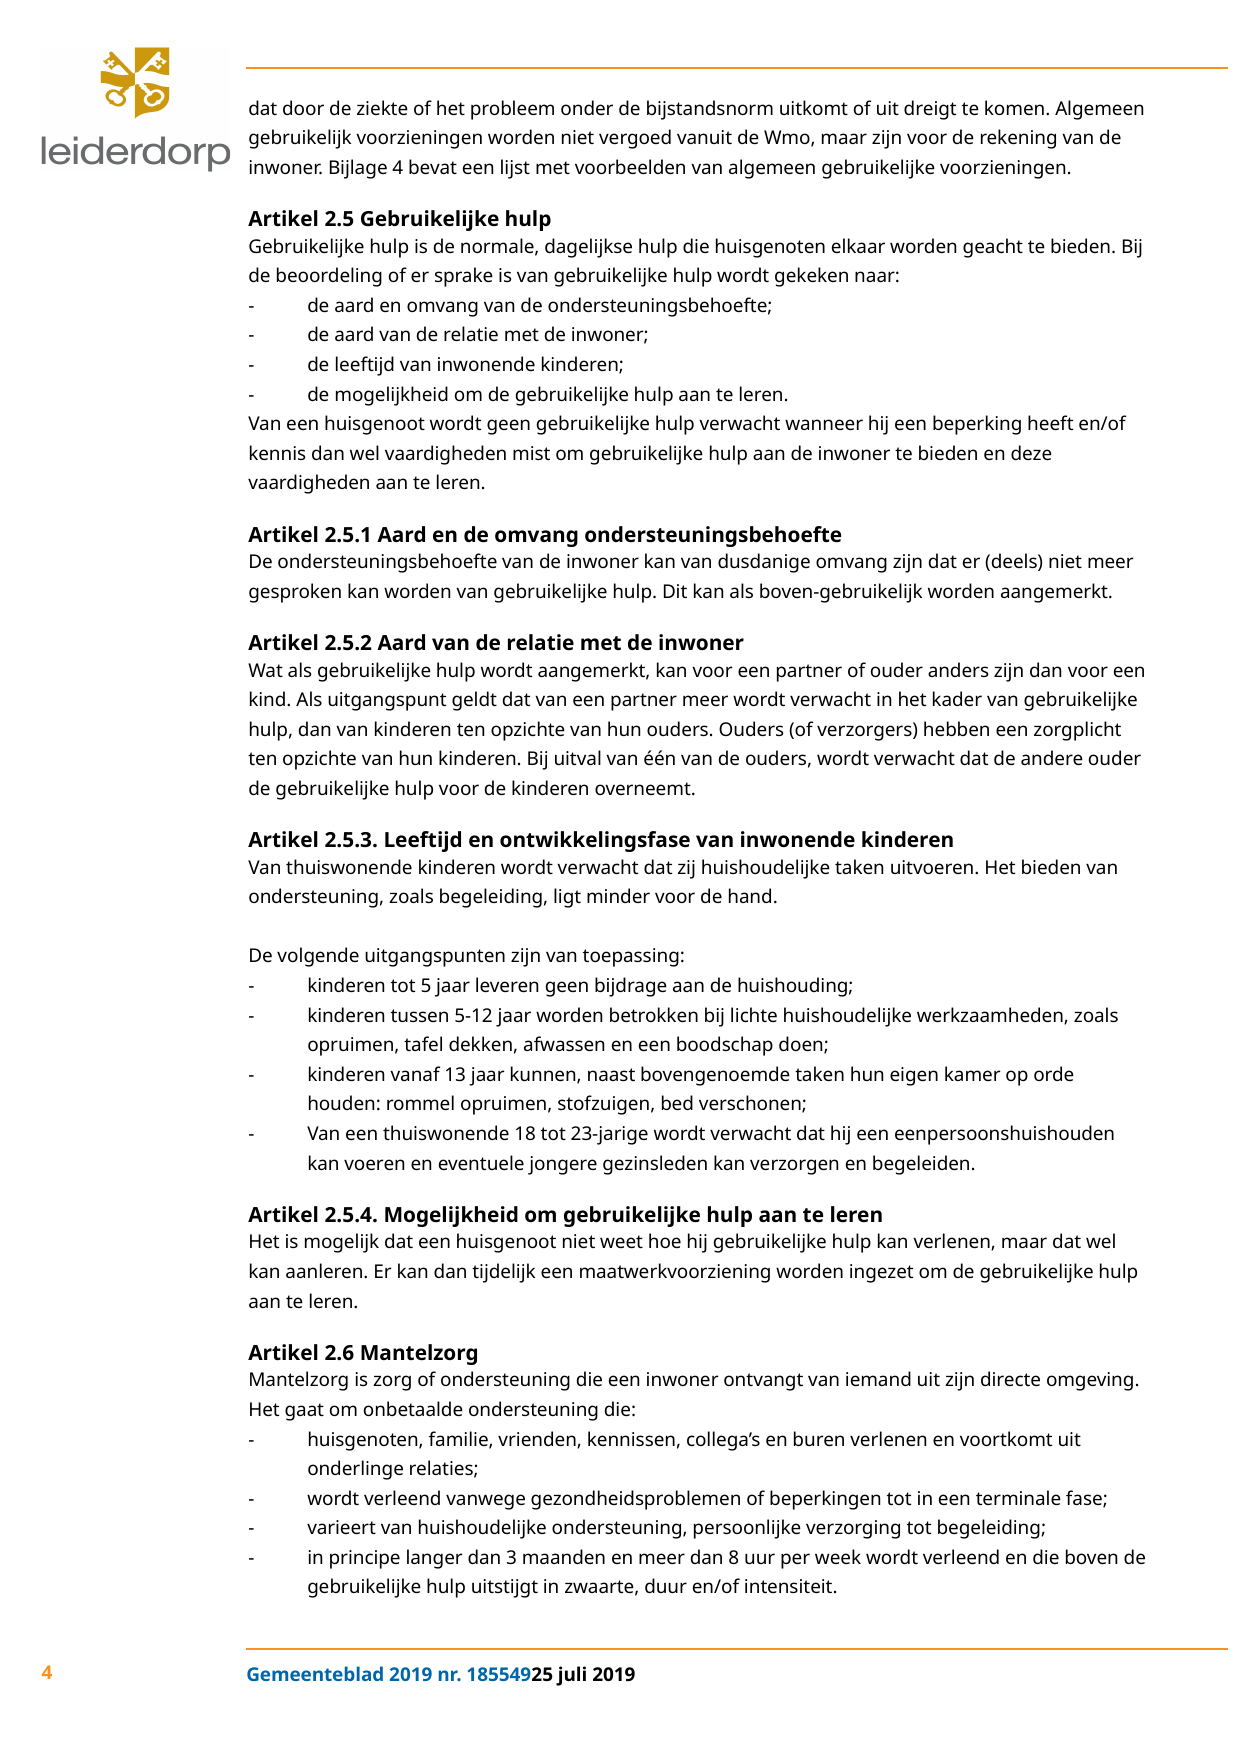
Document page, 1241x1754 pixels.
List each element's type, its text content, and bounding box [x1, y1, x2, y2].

list kinderen tot 5 jaar leveren geen bijdrage aan de huishouding; [248, 972, 1152, 998]
text De volgende uitgangspunten zijn van toepassing: [248, 943, 1152, 968]
list de leeftijd van inwonende kinderen; [248, 351, 1152, 377]
text dat door de ziekte of het probleem onder de bijstandsnorm uitkomt of uit dreigt te komen. Algemeen gebruikelijk voorzieningen worden niet vergoed vanuit de Wmo, maar zijn voor de rekening van de inwoner. Bijlage 4 bevat een lijst met voorbeelden van algemeen gebruikelijke voorzieningen. [248, 95, 1152, 180]
text De ondersteuningsbehoefte van de inwoner kan van dusdanige omvang zijn dat er (deels) niet meer gesproken kan worden van gebruikelijke hulp. Dit kan als boven-gebruikelijk worden aangemerkt. [248, 548, 1152, 604]
picture [41, 47, 231, 172]
text Artikel 2.6 Mantelzorg [248, 1338, 1152, 1367]
list kinderen tussen 5-12 jaar worden betrokken bij lichte huishoudelijke werkzaamheden, zoals opruimen, tafel dekken, afwassen en een boodschap doen; [248, 1002, 1152, 1057]
text Mantelzorg is zorg of ondersteuning die een inwoner ontvangt van iemand uit zijn directe omgeving. Het gaat om onbetaalde ondersteuning die: [248, 1367, 1152, 1422]
list in principe langer dan 3 maanden en meer dan 8 uur per week wordt verleend en die boven de gebruikelijke hulp uitstijgt in zwaarte, duur en/of intensiteit. [248, 1544, 1152, 1599]
text Artikel 2.5.3. Leeftijd en ontwikkelingsfase van inwonende kinderen [248, 826, 1152, 854]
list de aard en omvang van de ondersteuningsbehoefte; [248, 292, 1152, 318]
text Van thuiswonende kinderen wordt verwacht dat zij huishoudelijke taken uitvoeren. Het bieden van ondersteuning, zoals begeleiding, ligt minder voor de hand. [248, 854, 1152, 909]
text Artikel 2.5 Gebruikelijke hulp [248, 204, 1152, 233]
text Artikel 2.5.1 Aard en de omvang ondersteuningsbehoefte [248, 520, 1152, 548]
list wordt verleend vanwege gezondheidsproblemen of beperkingen tot in een terminale fase; [248, 1485, 1152, 1511]
list huisgenoten, familie, vrienden, kennissen, collega’s en buren verlenen en voortkomt uit onderlinge relaties; [248, 1426, 1152, 1481]
text Artikel 2.5.2 Aard van de relatie met de inwoner [248, 628, 1152, 657]
list varieert van huishoudelijke ondersteuning, persoonlijke verzorging tot begeleiding; [248, 1514, 1152, 1540]
text Het is mogelijk dat een huisgenoot niet weet hoe hij gebruikelijke hulp kan verlenen, maar dat wel kan aanleren. Er kan dan tijdelijk een maatwerkvoorziening worden ingezet om de gebruikelijke hulp aan te leren. [248, 1229, 1152, 1313]
list Van een thuiswonende 18 tot 23-jarige wordt verwacht dat hij een eenpersoonshuishouden kan voeren en eventuele jongere gezinsleden kan verzorgen en begeleiden. [248, 1120, 1152, 1176]
text Wat als gebruikelijke hulp wordt aangemerkt, kan voor een partner of ouder anders zijn dan voor een kind. Als uitgangspunt geldt dat van een partner meer wordt verwacht in het kader van gebruikelijke hulp, dan van kinderen ten opzichte van hun ouders. Ouders (of verzorgers) hebben een zorgplicht ten opzichte van hun kinderen. Bij uitval van één van de ouders, wordt verwacht dat de andere ouder de gebruikelijke hulp voor de kinderen overneemt. [248, 657, 1152, 801]
list de aard van de relatie met de inwoner; [248, 322, 1152, 347]
list de mogelijkheid om de gebruikelijke hulp aan te leren. [248, 381, 1152, 406]
text Gebruikelijke hulp is de normale, dagelijkse hulp die huisgenoten elkaar worden geacht te bieden. Bij de beoordeling of er sprake is van gebruikelijke hulp wordt gekeken naar: [248, 233, 1152, 288]
list kinderen vanaf 13 jaar kunnen, naast bovengenoemde taken hun eigen kamer op orde houden: rommel opruimen, stofzuigen, bed verschonen; [248, 1061, 1152, 1116]
text Van een huisgenoot wordt geen gebruikelijke hulp verwacht wanneer hij een beperking heeft en/of kennis dan wel vaardigheden mist om gebruikelijke hulp aan de inwoner te bieden en deze vaardigheden aan te leren. [248, 410, 1152, 495]
text Artikel 2.5.4. Mogelijkheid om gebruikelijke hulp aan te leren [248, 1200, 1152, 1229]
